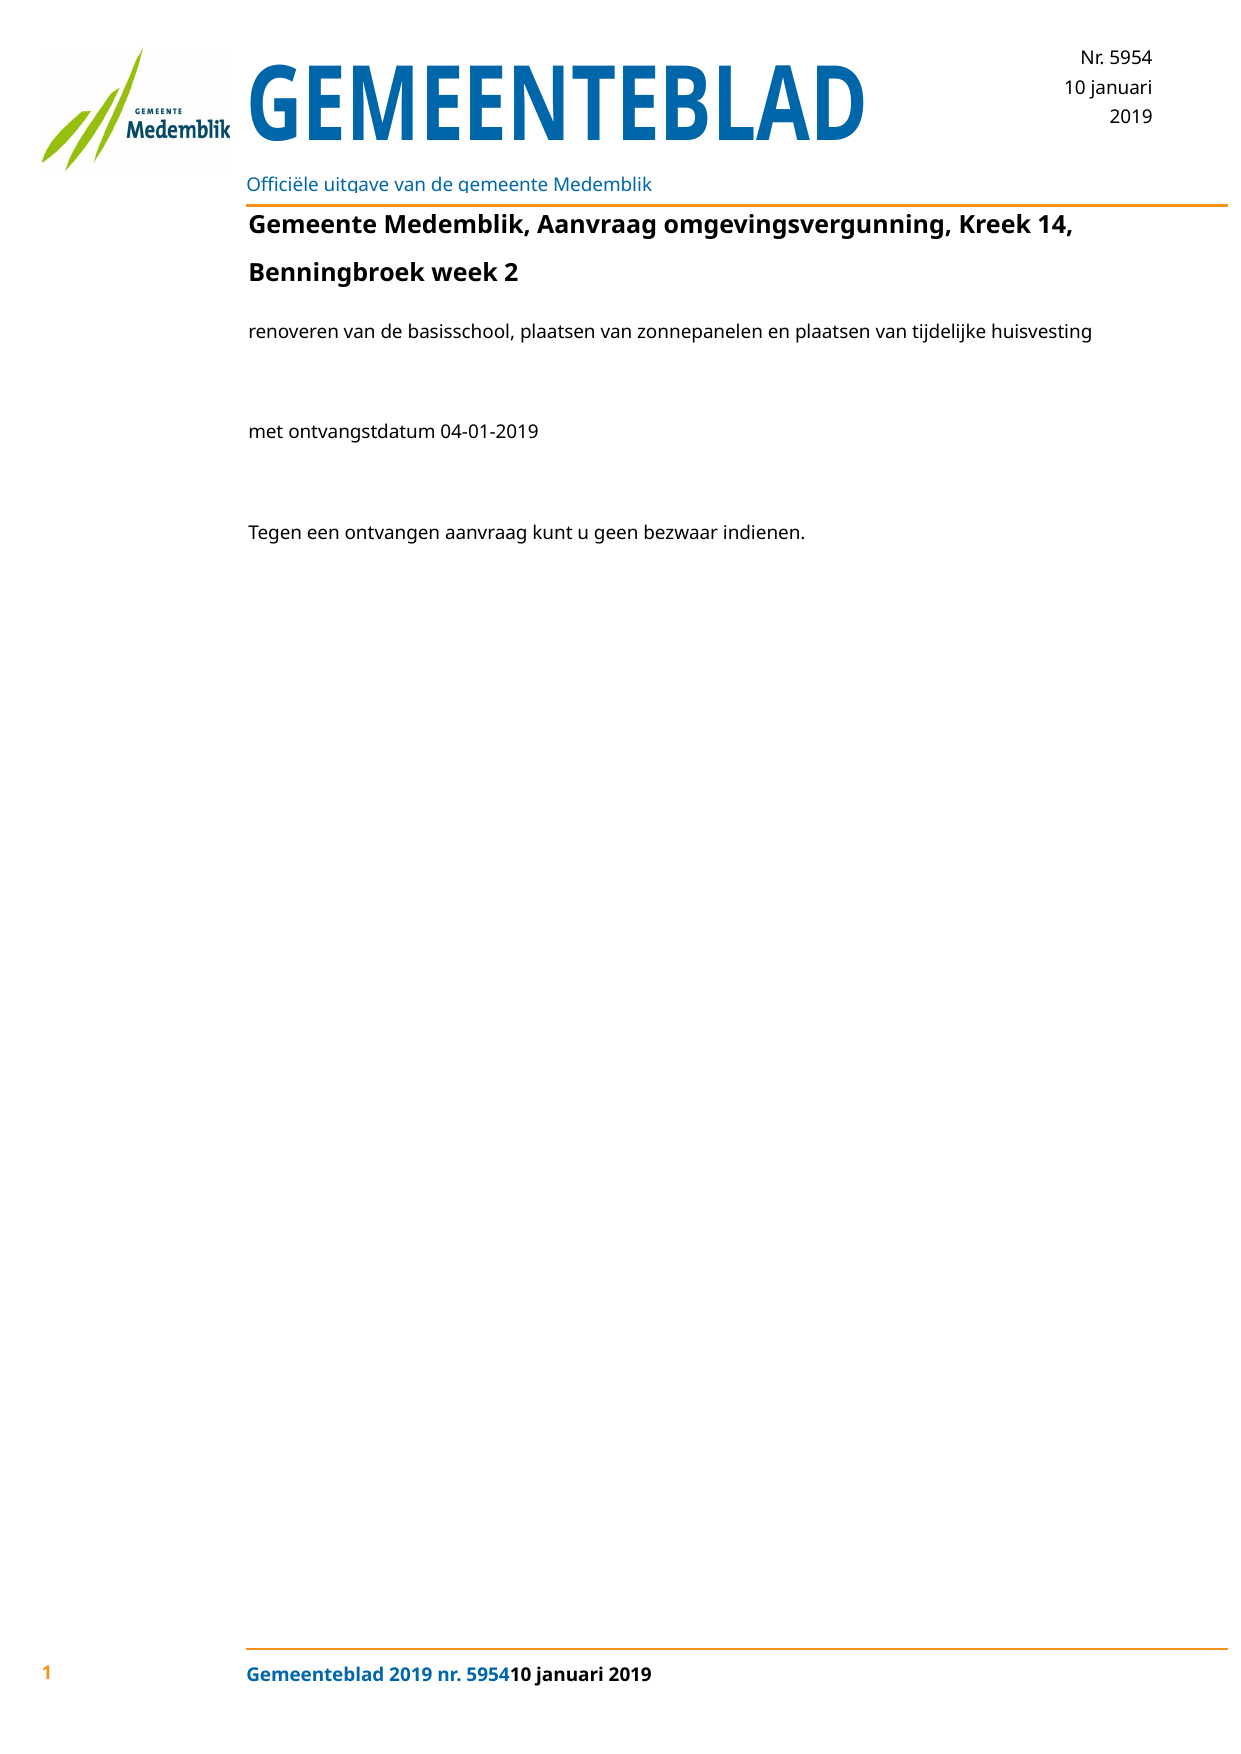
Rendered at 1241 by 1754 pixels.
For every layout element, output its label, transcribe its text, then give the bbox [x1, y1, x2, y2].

text met ontvangstdatum 04-01-2019 [248, 419, 1152, 444]
picture [41, 47, 231, 172]
text renoveren van de basisschool, plaatsen van zonnepanelen en plaatsen van tijdelijke huisvesting [248, 318, 1152, 344]
text Gemeente Medemblik, Aanvraag omgevingsvergunning, Kreek 14, Benningbroek week 2 [248, 207, 1152, 288]
text Tegen een ontvangen aanvraag kunt u geen bezwaar indienen. [248, 519, 1152, 545]
